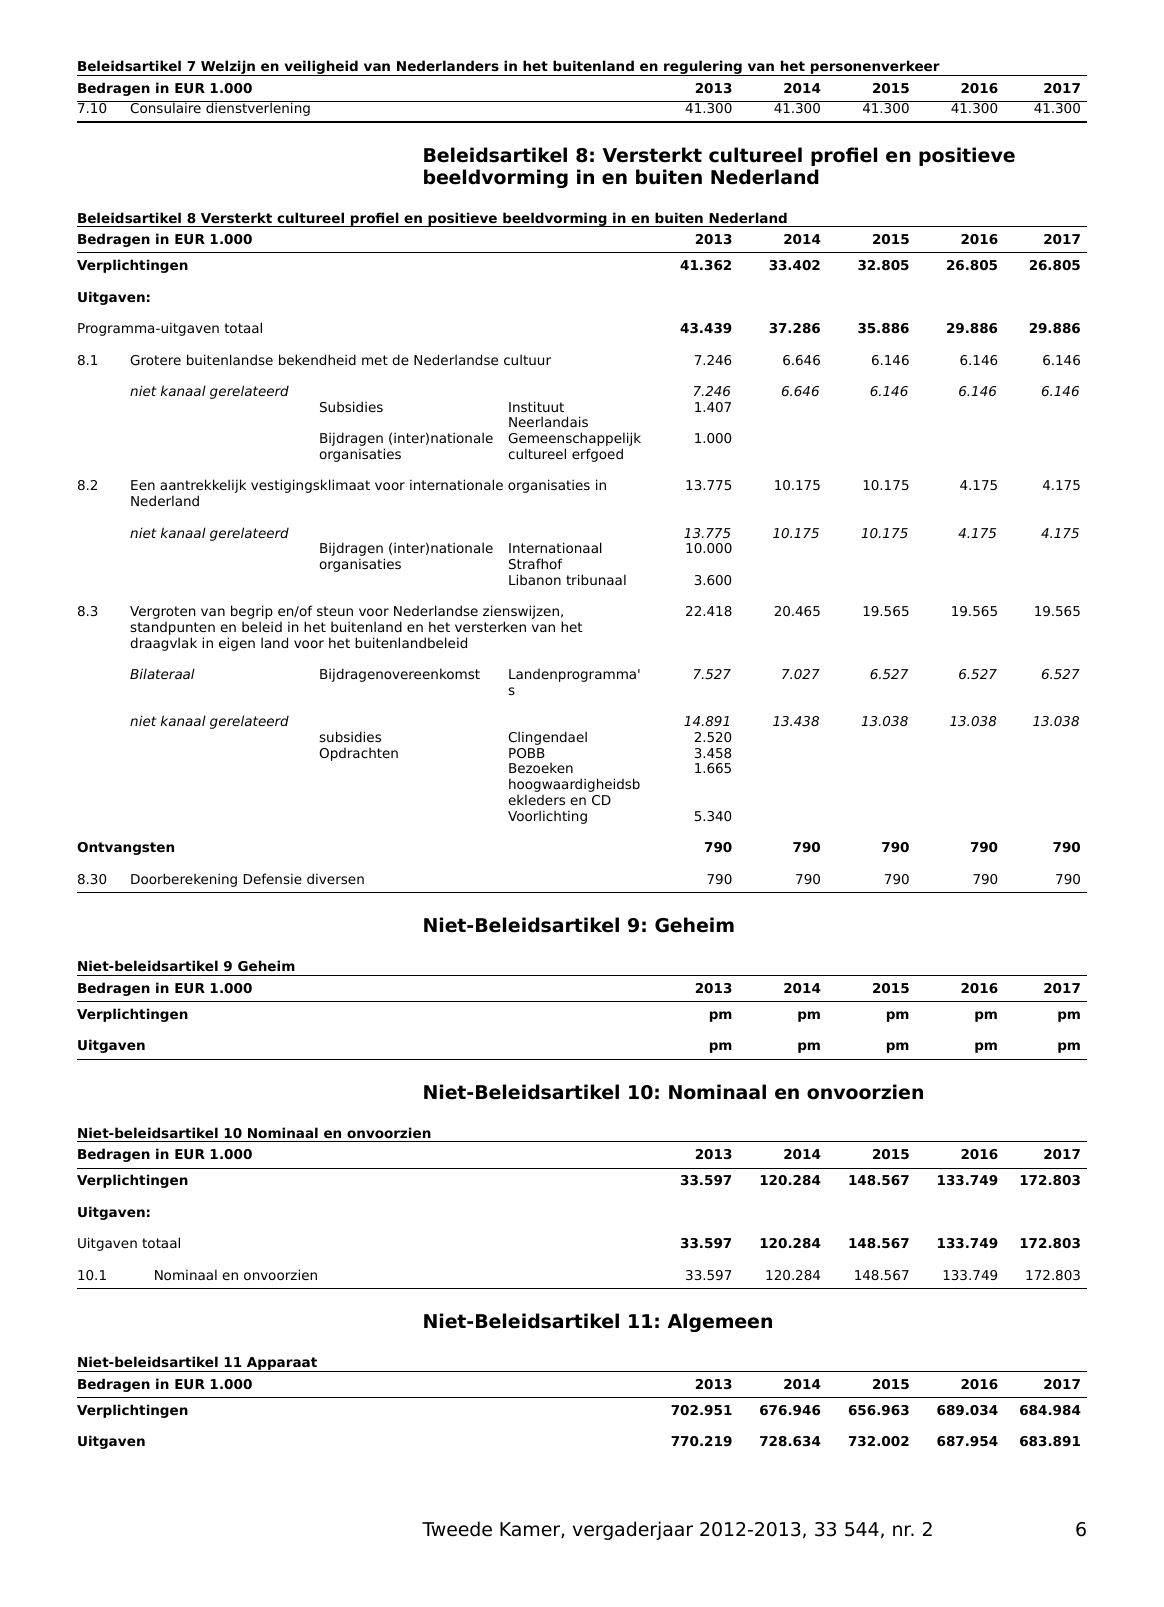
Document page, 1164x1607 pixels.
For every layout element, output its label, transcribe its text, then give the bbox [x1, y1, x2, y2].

table_cell [1004, 305, 1087, 321]
table_cell 2017 [1004, 976, 1087, 1001]
table_cell Verplichtingen [77, 253, 649, 274]
table_cell [1004, 699, 1087, 714]
table_cell 1.407 [650, 400, 738, 431]
table_cell pm [738, 1038, 827, 1058]
table_cell [650, 510, 738, 525]
table_cell 684.984 [1004, 1398, 1087, 1418]
table_cell Clingendael [502, 730, 649, 746]
table_cell Verplichtingen [77, 1169, 649, 1189]
table_cell [124, 699, 313, 714]
table_cell [827, 809, 915, 824]
table_cell [738, 274, 827, 289]
table_cell 120.284 [738, 1169, 827, 1189]
table_cell [827, 337, 915, 352]
table_cell 29.886 [1004, 321, 1087, 337]
table_cell [827, 651, 915, 667]
table_cell [1004, 431, 1087, 462]
table_cell [124, 305, 313, 321]
table_cell [124, 541, 313, 573]
table_cell [738, 730, 827, 746]
table_cell 41.300 [915, 102, 1004, 121]
table_cell [1004, 510, 1087, 525]
table_cell 6.146 [915, 384, 1004, 399]
table_cell [1004, 573, 1087, 588]
table_cell 10.175 [738, 525, 827, 541]
table_cell [502, 337, 649, 352]
table_cell 172.803 [1004, 1169, 1087, 1189]
table_cell [650, 1220, 738, 1236]
table_cell 32.805 [827, 253, 915, 274]
table_cell 26.805 [1004, 253, 1087, 274]
table_cell 687.954 [915, 1434, 1004, 1450]
table_cell [1004, 809, 1087, 824]
table_cell 2015 [827, 76, 915, 101]
table_cell [148, 1022, 649, 1038]
table_cell 133.749 [915, 1236, 1004, 1252]
table_cell 26.805 [915, 253, 1004, 274]
table_cell [124, 824, 313, 840]
table_cell [915, 1450, 1004, 1466]
table_cell [1004, 1205, 1087, 1220]
table_cell 35.886 [827, 321, 915, 337]
table_cell [650, 305, 738, 321]
table_cell [77, 541, 124, 573]
table_cell 41.300 [1004, 102, 1087, 121]
table_cell Voorlichting [502, 809, 649, 824]
table_cell 689.034 [915, 1398, 1004, 1418]
table_cell 14.891 [650, 714, 738, 730]
table_cell [124, 337, 313, 352]
table_cell [77, 809, 124, 824]
table_cell [650, 856, 738, 871]
table_cell [650, 1205, 738, 1220]
table_cell 7.527 [650, 667, 738, 698]
table_cell 20.465 [738, 604, 827, 651]
table_cell [1004, 761, 1087, 808]
table_cell 148.567 [827, 1236, 915, 1252]
table_cell [915, 573, 1004, 588]
table_cell [1004, 337, 1087, 352]
table_cell Subsidies [313, 400, 502, 431]
table_cell Bedragen in EUR 1.000 [77, 976, 649, 1001]
table_cell 120.284 [738, 1268, 827, 1288]
table_cell [827, 290, 915, 305]
table_cell [915, 856, 1004, 871]
table_cell [738, 541, 827, 573]
table_cell [915, 1252, 1004, 1267]
table_cell 2016 [915, 76, 1004, 101]
table_cell 790 [915, 840, 1004, 856]
table_cell [650, 651, 738, 667]
table_cell 41.300 [650, 102, 738, 121]
table_cell 2013 [650, 1372, 738, 1397]
table_cell [915, 651, 1004, 667]
table_cell [502, 510, 649, 525]
table_cell 1.000 [650, 431, 738, 462]
table_cell Uitgaven: [77, 290, 649, 305]
table_cell [313, 588, 502, 604]
table_cell Bedragen in EUR 1.000 [77, 1142, 649, 1167]
table_cell [827, 1252, 915, 1267]
table_cell 41.300 [738, 102, 827, 121]
table_cell 4.175 [915, 478, 1004, 510]
table_cell [77, 1418, 148, 1434]
table_cell 4.175 [1004, 525, 1087, 541]
table_cell [650, 337, 738, 352]
table_cell Bijdragen (inter)nationale organisaties [313, 541, 502, 573]
table_cell 2013 [650, 976, 738, 1001]
table_cell [1004, 274, 1087, 289]
table_cell [1004, 588, 1087, 604]
table_cell [827, 1450, 915, 1466]
table_header Niet-beleidsartikel 10 Nominaal en onvoorzien [77, 1126, 1087, 1141]
table_cell [313, 337, 502, 352]
table_cell [77, 1450, 148, 1466]
table_cell [650, 699, 738, 714]
table_cell 2015 [827, 976, 915, 1001]
table_cell [77, 667, 124, 698]
table_cell 6.146 [915, 353, 1004, 368]
table_cell [650, 274, 738, 289]
table_cell pm [915, 1002, 1004, 1022]
table_cell Bedragen in EUR 1.000 [77, 1372, 649, 1397]
table_cell 172.803 [1004, 1236, 1087, 1252]
table_cell 13.438 [738, 714, 827, 730]
table_cell [77, 1220, 148, 1236]
table_cell [1004, 856, 1087, 871]
table_cell [124, 746, 313, 761]
table_cell Verplichtingen [77, 1002, 649, 1022]
table_cell [915, 510, 1004, 525]
table_cell 2014 [738, 1372, 827, 1397]
table_cell [1004, 651, 1087, 667]
table_cell pm [915, 1038, 1004, 1058]
table_cell pm [1004, 1038, 1087, 1058]
table_cell pm [650, 1002, 738, 1022]
table_cell [738, 1252, 827, 1267]
table_cell [738, 1418, 827, 1434]
table_cell [915, 824, 1004, 840]
table_cell 37.286 [738, 321, 827, 337]
table_cell [827, 730, 915, 746]
table_cell 29.886 [915, 321, 1004, 337]
table_cell [502, 463, 649, 478]
table_cell 2013 [650, 227, 738, 252]
table_cell 10.000 [650, 541, 738, 573]
table_cell [1004, 1022, 1087, 1038]
table_cell 790 [738, 871, 827, 892]
table_cell Internationaal Strafhof [502, 541, 649, 573]
table_cell 22.418 [650, 604, 738, 651]
table_cell [827, 274, 915, 289]
table_cell Uitgaven totaal [77, 1236, 649, 1252]
table_cell 2015 [827, 1142, 915, 1167]
table_cell 2013 [650, 76, 738, 101]
table_cell [1004, 541, 1087, 573]
table_cell [915, 730, 1004, 746]
table_cell 2014 [738, 976, 827, 1001]
table_cell 13.038 [827, 714, 915, 730]
table_cell [915, 1205, 1004, 1220]
table_cell [738, 1205, 827, 1220]
table_cell 728.634 [738, 1434, 827, 1450]
table_cell 33.597 [650, 1236, 738, 1252]
table_cell [77, 588, 124, 604]
table_cell Doorberekening Defensie diversen [124, 871, 649, 892]
table_cell 13.038 [1004, 714, 1087, 730]
table_cell 2017 [1004, 1372, 1087, 1397]
table_cell [915, 337, 1004, 352]
table_cell [313, 463, 502, 478]
subtitle Niet-Beleidsartikel 11: Algemeen [422, 1311, 1087, 1333]
table_cell [827, 573, 915, 588]
table_cell [502, 856, 649, 871]
table_cell [77, 274, 124, 289]
table_cell pm [1004, 1002, 1087, 1022]
table_cell [77, 573, 124, 588]
table_cell 6.527 [915, 667, 1004, 698]
table_cell pm [738, 1002, 827, 1022]
table_cell Een aantrekkelijk vestigingsklimaat voor internationale organisaties in Nederland [124, 478, 649, 510]
table_cell Bijdragenovereenkomst [313, 667, 502, 698]
table_cell 6.527 [1004, 667, 1087, 698]
table_cell [502, 368, 649, 384]
table_cell [738, 1220, 827, 1236]
table_cell 702.951 [650, 1398, 738, 1418]
table_cell 7.246 [650, 384, 738, 399]
table_cell [77, 1252, 148, 1267]
table_header Niet-beleidsartikel 9 Geheim [77, 959, 1087, 975]
table_cell 5.340 [650, 809, 738, 824]
table_cell 33.597 [650, 1268, 738, 1288]
table_cell pm [650, 1038, 738, 1058]
table_cell Landenprogramma's [502, 667, 649, 698]
table_cell [915, 761, 1004, 808]
table_cell [1004, 1189, 1087, 1204]
table_cell 43.439 [650, 321, 738, 337]
table_cell Programma-uitgaven totaal [77, 321, 649, 337]
table_cell 2017 [1004, 1142, 1087, 1167]
table_cell 120.284 [738, 1236, 827, 1252]
table_cell [827, 305, 915, 321]
table_cell [124, 651, 313, 667]
table_cell 2014 [738, 76, 827, 101]
table_cell 2016 [915, 1372, 1004, 1397]
table_cell 6.646 [738, 384, 827, 399]
table_cell [313, 651, 502, 667]
table_cell [915, 809, 1004, 824]
table_cell 770.219 [650, 1434, 738, 1450]
table_cell Nominaal en onvoorzien [148, 1268, 649, 1288]
table_cell [77, 714, 124, 730]
table_cell Opdrachten [313, 746, 502, 761]
table_cell [915, 1418, 1004, 1434]
table_cell [827, 1205, 915, 1220]
table_cell Libanon tribunaal [502, 573, 649, 588]
table_cell 2016 [915, 227, 1004, 252]
table_cell [124, 761, 313, 808]
table_cell Bedragen in EUR 1.000 [77, 76, 649, 101]
table_cell 1.665 [650, 761, 738, 808]
table_cell [738, 761, 827, 808]
table_cell [1004, 746, 1087, 761]
table_cell niet kanaal gerelateerd [124, 714, 649, 730]
table_cell 6.527 [827, 667, 915, 698]
table_cell [148, 1418, 649, 1434]
table_cell [738, 809, 827, 824]
table_cell [1004, 1418, 1087, 1434]
table_cell [124, 730, 313, 746]
table_cell 8.30 [77, 871, 124, 892]
table_cell [650, 824, 738, 840]
table_cell Gemeenschappelijk cultureel erfgoed [502, 431, 649, 462]
table_cell 19.565 [1004, 604, 1087, 651]
table_cell [827, 400, 915, 431]
table_cell [313, 824, 502, 840]
table_cell [1004, 824, 1087, 840]
table_cell 790 [650, 840, 738, 856]
table_cell 133.749 [915, 1169, 1004, 1189]
table_cell pm [827, 1002, 915, 1022]
table_cell [738, 746, 827, 761]
table_cell Instituut Neerlandais [502, 400, 649, 431]
table_cell niet kanaal gerelateerd [124, 384, 649, 399]
table_cell [502, 274, 649, 289]
table_cell 683.891 [1004, 1434, 1087, 1450]
table_header Beleidsartikel 7 Welzijn en veiligheid van Nederlanders in het buitenland en regulering van het personenverkeer [77, 59, 1087, 75]
table_cell [915, 1189, 1004, 1204]
table_cell Consulaire dienstverlening [124, 102, 649, 121]
table_cell [650, 1022, 738, 1038]
table_cell [738, 699, 827, 714]
table_cell 33.402 [738, 253, 827, 274]
table_cell [313, 368, 502, 384]
table_cell [124, 431, 313, 462]
subtitle Niet-Beleidsartikel 9: Geheim [422, 915, 1087, 937]
table_cell [650, 1418, 738, 1434]
table_cell 13.038 [915, 714, 1004, 730]
table_cell [77, 368, 124, 384]
table_cell [77, 400, 124, 431]
table_cell [915, 274, 1004, 289]
table_cell 172.803 [1004, 1268, 1087, 1288]
table_cell [827, 1189, 915, 1204]
table_cell [738, 573, 827, 588]
table_cell 8.1 [77, 353, 124, 368]
subtitle Niet-Beleidsartikel 10: Nominaal en onvoorzien [422, 1082, 1087, 1104]
table_cell [77, 431, 124, 462]
table_cell 790 [1004, 840, 1087, 856]
table_cell [827, 541, 915, 573]
table_cell [148, 1450, 649, 1466]
table_cell Uitgaven [77, 1038, 649, 1058]
table_cell 3.458 [650, 746, 738, 761]
table_cell [1004, 290, 1087, 305]
table_cell [738, 305, 827, 321]
table_cell [1004, 1252, 1087, 1267]
table_cell [77, 746, 124, 761]
table_cell [124, 856, 313, 871]
table_cell [827, 1220, 915, 1236]
table_cell [313, 510, 502, 525]
table_cell 790 [827, 871, 915, 892]
table_cell 13.775 [650, 525, 738, 541]
table_cell [77, 463, 124, 478]
table_cell [77, 730, 124, 746]
table_cell Uitgaven: [77, 1205, 649, 1220]
table_cell 676.946 [738, 1398, 827, 1418]
table_cell [738, 290, 827, 305]
table_cell [502, 824, 649, 840]
table_cell 10.175 [738, 478, 827, 510]
table_cell [915, 541, 1004, 573]
table_cell [1004, 1450, 1087, 1466]
table_cell [650, 1252, 738, 1267]
table_cell 41.300 [827, 102, 915, 121]
table_cell Bezoeken hoogwaardigheidsbekleders en CD [502, 761, 649, 808]
table_cell 2014 [738, 1142, 827, 1167]
table_cell [124, 368, 313, 384]
table_cell [827, 824, 915, 840]
table_cell [77, 824, 124, 840]
table_cell niet kanaal gerelateerd [124, 525, 649, 541]
table_header Niet-beleidsartikel 11 Apparaat [77, 1355, 1087, 1371]
table_cell [650, 1450, 738, 1466]
table_cell [915, 1022, 1004, 1038]
table_cell 2015 [827, 1372, 915, 1397]
table_cell [1004, 400, 1087, 431]
table_cell [77, 699, 124, 714]
table_cell [77, 510, 124, 525]
table_cell [827, 431, 915, 462]
table_cell 2013 [650, 1142, 738, 1167]
table_cell [738, 337, 827, 352]
table_cell [738, 368, 827, 384]
table_cell 133.749 [915, 1268, 1004, 1288]
table_cell 4.175 [1004, 478, 1087, 510]
table_cell 2017 [1004, 76, 1087, 101]
table_cell [827, 368, 915, 384]
table_cell [313, 809, 502, 824]
table_cell [77, 525, 124, 541]
table_cell 6.146 [827, 353, 915, 368]
table_cell 6.146 [1004, 384, 1087, 399]
table_cell [313, 699, 502, 714]
table_cell Verplichtingen [77, 1398, 649, 1418]
table_cell 6.146 [1004, 353, 1087, 368]
table_cell [915, 699, 1004, 714]
table_cell [827, 699, 915, 714]
table_cell 790 [650, 871, 738, 892]
table_cell [1004, 730, 1087, 746]
table_cell 4.175 [915, 525, 1004, 541]
table_cell 13.775 [650, 478, 738, 510]
table_cell [738, 651, 827, 667]
table_cell 2016 [915, 1142, 1004, 1167]
table_cell [827, 588, 915, 604]
table_cell [915, 1220, 1004, 1236]
table_cell [124, 588, 313, 604]
table_cell 790 [827, 840, 915, 856]
table_cell 7.246 [650, 353, 738, 368]
table_cell 148.567 [827, 1268, 915, 1288]
table_cell [738, 1450, 827, 1466]
subtitle Beleidsartikel 8: Versterkt cultureel profiel en positieve beeldvorming in en buiten Nederland [422, 144, 1087, 188]
table_cell 732.002 [827, 1434, 915, 1450]
table_cell pm [827, 1038, 915, 1058]
table_cell [650, 290, 738, 305]
table_cell [124, 463, 313, 478]
table_cell [313, 761, 502, 808]
table_cell Vergroten van begrip en/of steun voor Nederlandse zienswijzen, standpunten en beleid in het buitenland en het versterken van het draagvlak in eigen land voor het buitenlandbeleid [124, 604, 649, 651]
table_cell [77, 856, 124, 871]
table_cell [502, 651, 649, 667]
table_cell [738, 1189, 827, 1204]
table_cell 10.175 [827, 478, 915, 510]
table_cell [77, 305, 124, 321]
table_cell [77, 651, 124, 667]
table_cell 8.2 [77, 478, 124, 510]
table_cell 790 [1004, 871, 1087, 892]
table_cell [915, 290, 1004, 305]
table_cell [738, 463, 827, 478]
table_cell 2017 [1004, 227, 1087, 252]
table_cell 7.10 [77, 102, 124, 121]
table_cell 7.027 [738, 667, 827, 698]
table_cell [1004, 368, 1087, 384]
table_cell [77, 337, 124, 352]
table_cell 656.963 [827, 1398, 915, 1418]
table_cell [77, 384, 124, 399]
table_cell [650, 1189, 738, 1204]
table_cell [124, 510, 313, 525]
table_cell [738, 431, 827, 462]
table_cell [148, 1252, 649, 1267]
table_cell [915, 305, 1004, 321]
table_cell [313, 573, 502, 588]
table_cell Bilateraal [124, 667, 313, 698]
table_cell [77, 1189, 148, 1204]
table_cell 19.565 [827, 604, 915, 651]
table_cell [827, 761, 915, 808]
table_cell [827, 746, 915, 761]
table_cell 2016 [915, 976, 1004, 1001]
table_cell POBB [502, 746, 649, 761]
table_cell 19.565 [915, 604, 1004, 651]
table_cell [827, 510, 915, 525]
table_cell [502, 588, 649, 604]
table_cell [827, 856, 915, 871]
table_cell 3.600 [650, 573, 738, 588]
table_cell [827, 1418, 915, 1434]
table_cell [77, 761, 124, 808]
table_cell [502, 305, 649, 321]
table_cell [313, 274, 502, 289]
table_cell Bijdragen (inter)nationale organisaties [313, 431, 502, 462]
table_cell [827, 463, 915, 478]
table_cell 148.567 [827, 1169, 915, 1189]
table_cell [502, 699, 649, 714]
table_cell [148, 1220, 649, 1236]
table_cell [915, 463, 1004, 478]
table_cell [915, 368, 1004, 384]
table_cell [124, 400, 313, 431]
table_cell Bedragen in EUR 1.000 [77, 227, 649, 252]
table_cell 2.520 [650, 730, 738, 746]
table_cell [650, 368, 738, 384]
table_cell [738, 1022, 827, 1038]
table_cell Grotere buitenlandse bekendheid met de Nederlandse cultuur [124, 353, 649, 368]
table_cell [313, 856, 502, 871]
table_cell [148, 1189, 649, 1204]
table_cell [738, 510, 827, 525]
table_cell [738, 856, 827, 871]
table_cell [915, 400, 1004, 431]
table_cell [915, 746, 1004, 761]
table_cell 8.3 [77, 604, 124, 651]
table_cell 33.597 [650, 1169, 738, 1189]
table_cell 6.646 [738, 353, 827, 368]
table_cell [124, 274, 313, 289]
table_cell 2014 [738, 227, 827, 252]
table_cell 2015 [827, 227, 915, 252]
table_cell subsidies [313, 730, 502, 746]
table_cell Ontvangsten [77, 840, 649, 856]
table_cell [738, 824, 827, 840]
table_cell [77, 1022, 148, 1038]
table_cell 790 [915, 871, 1004, 892]
table_cell 41.362 [650, 253, 738, 274]
table_cell [1004, 1220, 1087, 1236]
table_cell 790 [738, 840, 827, 856]
table_cell 10.175 [827, 525, 915, 541]
table_cell [124, 809, 313, 824]
table_cell 6.146 [827, 384, 915, 399]
table_cell 10.1 [77, 1268, 148, 1288]
table_cell Uitgaven [77, 1434, 649, 1450]
table_cell [1004, 463, 1087, 478]
table_cell [650, 463, 738, 478]
table_cell [915, 431, 1004, 462]
table_cell [124, 573, 313, 588]
table_cell [827, 1022, 915, 1038]
table_cell [915, 588, 1004, 604]
table_cell [738, 588, 827, 604]
table_header Beleidsartikel 8 Versterkt cultureel profiel en positieve beeldvorming in en buiten Nederland [77, 210, 1087, 226]
table_cell [738, 400, 827, 431]
table_cell [313, 305, 502, 321]
table_cell [650, 588, 738, 604]
